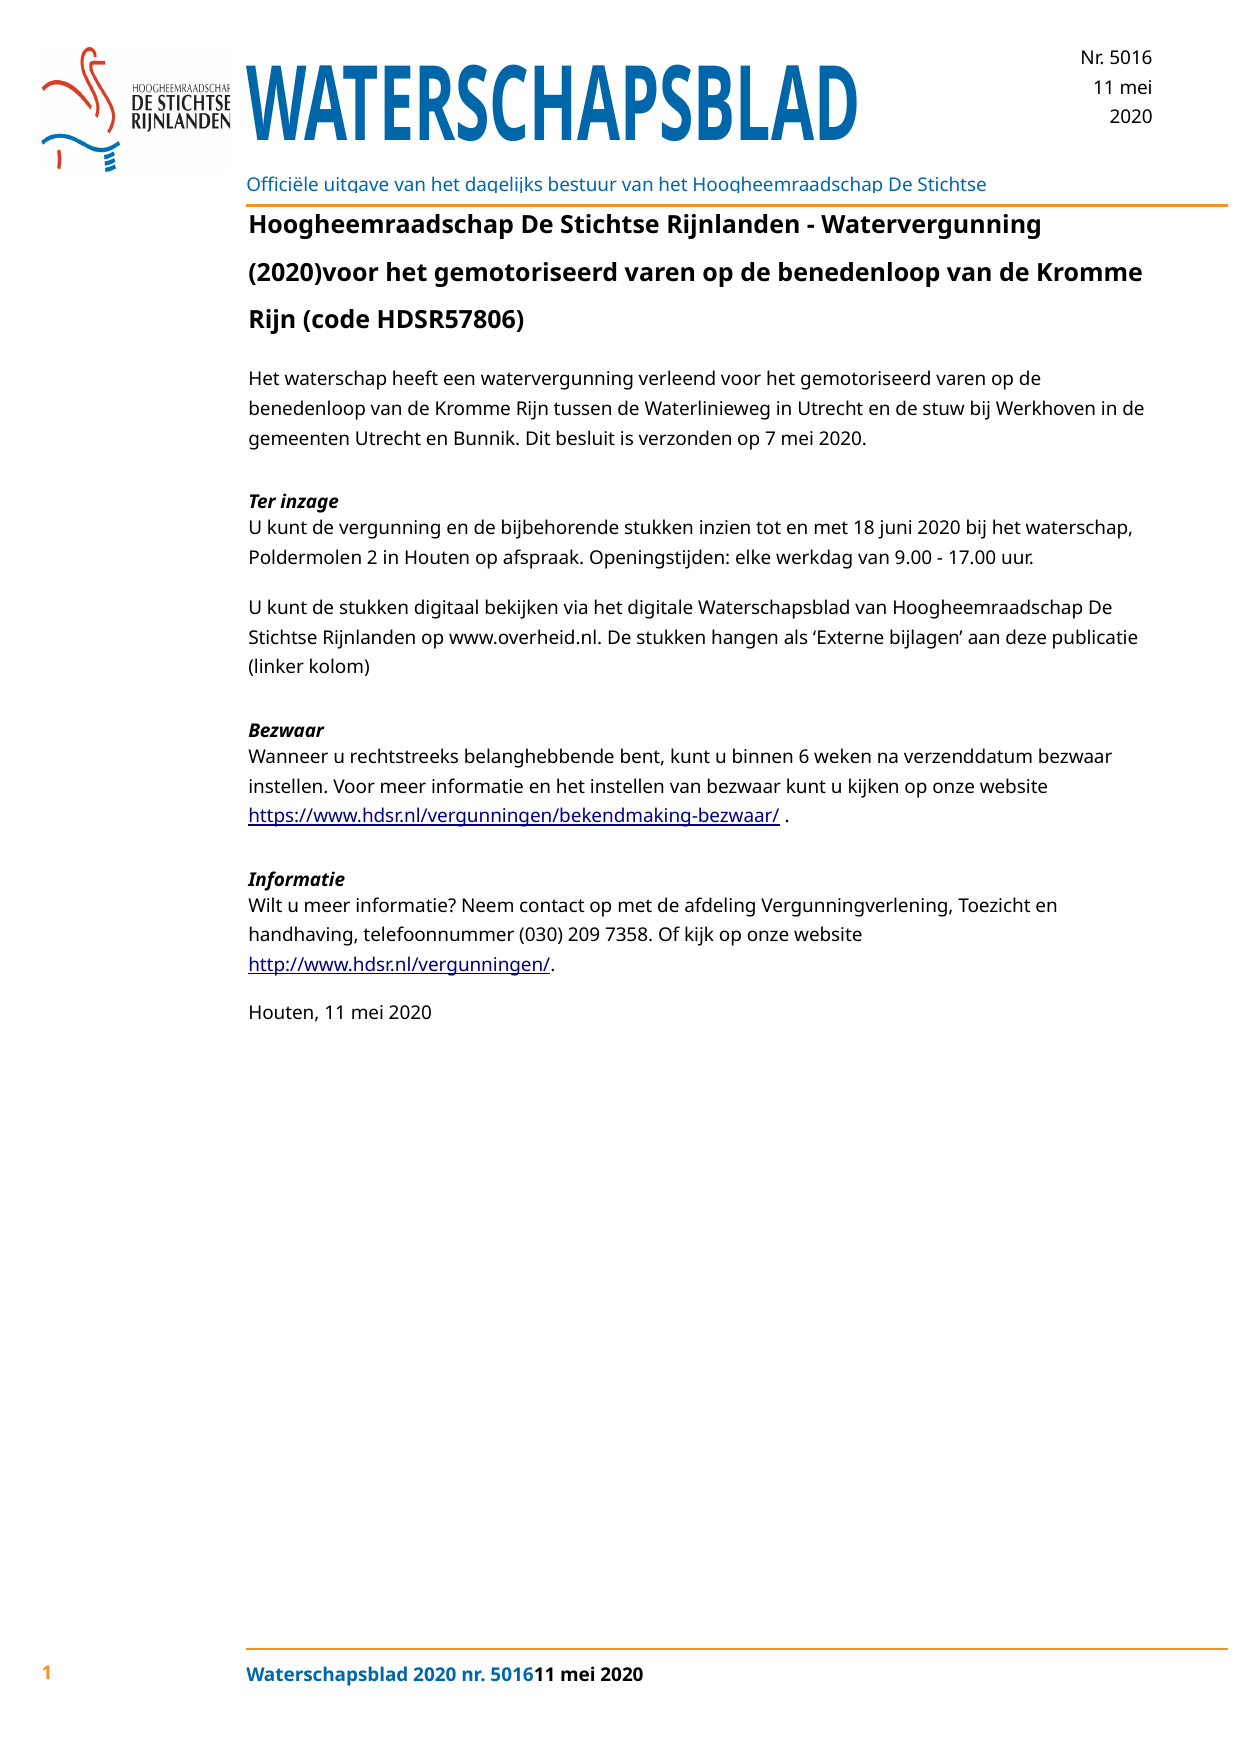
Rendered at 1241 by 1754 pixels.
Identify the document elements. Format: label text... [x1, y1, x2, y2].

text Informatie [248, 866, 1152, 892]
text U kunt de vergunning en de bijbehorende stukken inzien tot en met 18 juni 2020 bij het waterschap, Poldermolen 2 in Houten op afspraak. Openingstijden: elke werkdag van 9.00 - 17.00 uur. [248, 514, 1152, 570]
picture [41, 47, 231, 172]
text Ter inzage [248, 489, 1152, 514]
text U kunt de stukken digitaal bekijken via het digitale Waterschapsblad van Hoogheemraadschap De Stichtse Rijnlanden op www.overheid.nl. De stukken hangen als ‘Externe bijlagen’ aan deze publicatie (linker kolom) [248, 594, 1152, 679]
text Wanneer u rechtstreeks belanghebbende bent, kunt u binnen 6 weken na verzenddatum bezwaar instellen. Voor meer informatie en het instellen van bezwaar kunt u kijken op onze website https://www.hdsr.nl/vergunningen/bekendmaking-bezwaar/ . [248, 743, 1152, 828]
text Bezwaar [248, 717, 1152, 743]
text Hoogheemraadschap De Stichtse Rijnlanden - Watervergunning (2020)voor het gemotoriseerd varen op de benedenloop van de Kromme Rijn (code HDSR57806) [248, 207, 1152, 336]
text Wilt u meer informatie? Neem contact op met de afdeling Vergunningverlening, Toezicht en handhaving, telefoonnummer (030) 209 7358. Of kijk op onze website http://www.hdsr.nl/vergunningen/. [248, 892, 1152, 977]
text Houten, 11 mei 2020 [248, 999, 1152, 1025]
text Het waterschap heeft een watervergunning verleend voor het gemotoriseerd varen op de benedenloop van de Kromme Rijn tussen de Waterlinieweg in Utrecht en de stuw bij Werkhoven in de gemeenten Utrecht en Bunnik. Dit besluit is verzonden op 7 mei 2020. [248, 366, 1152, 450]
